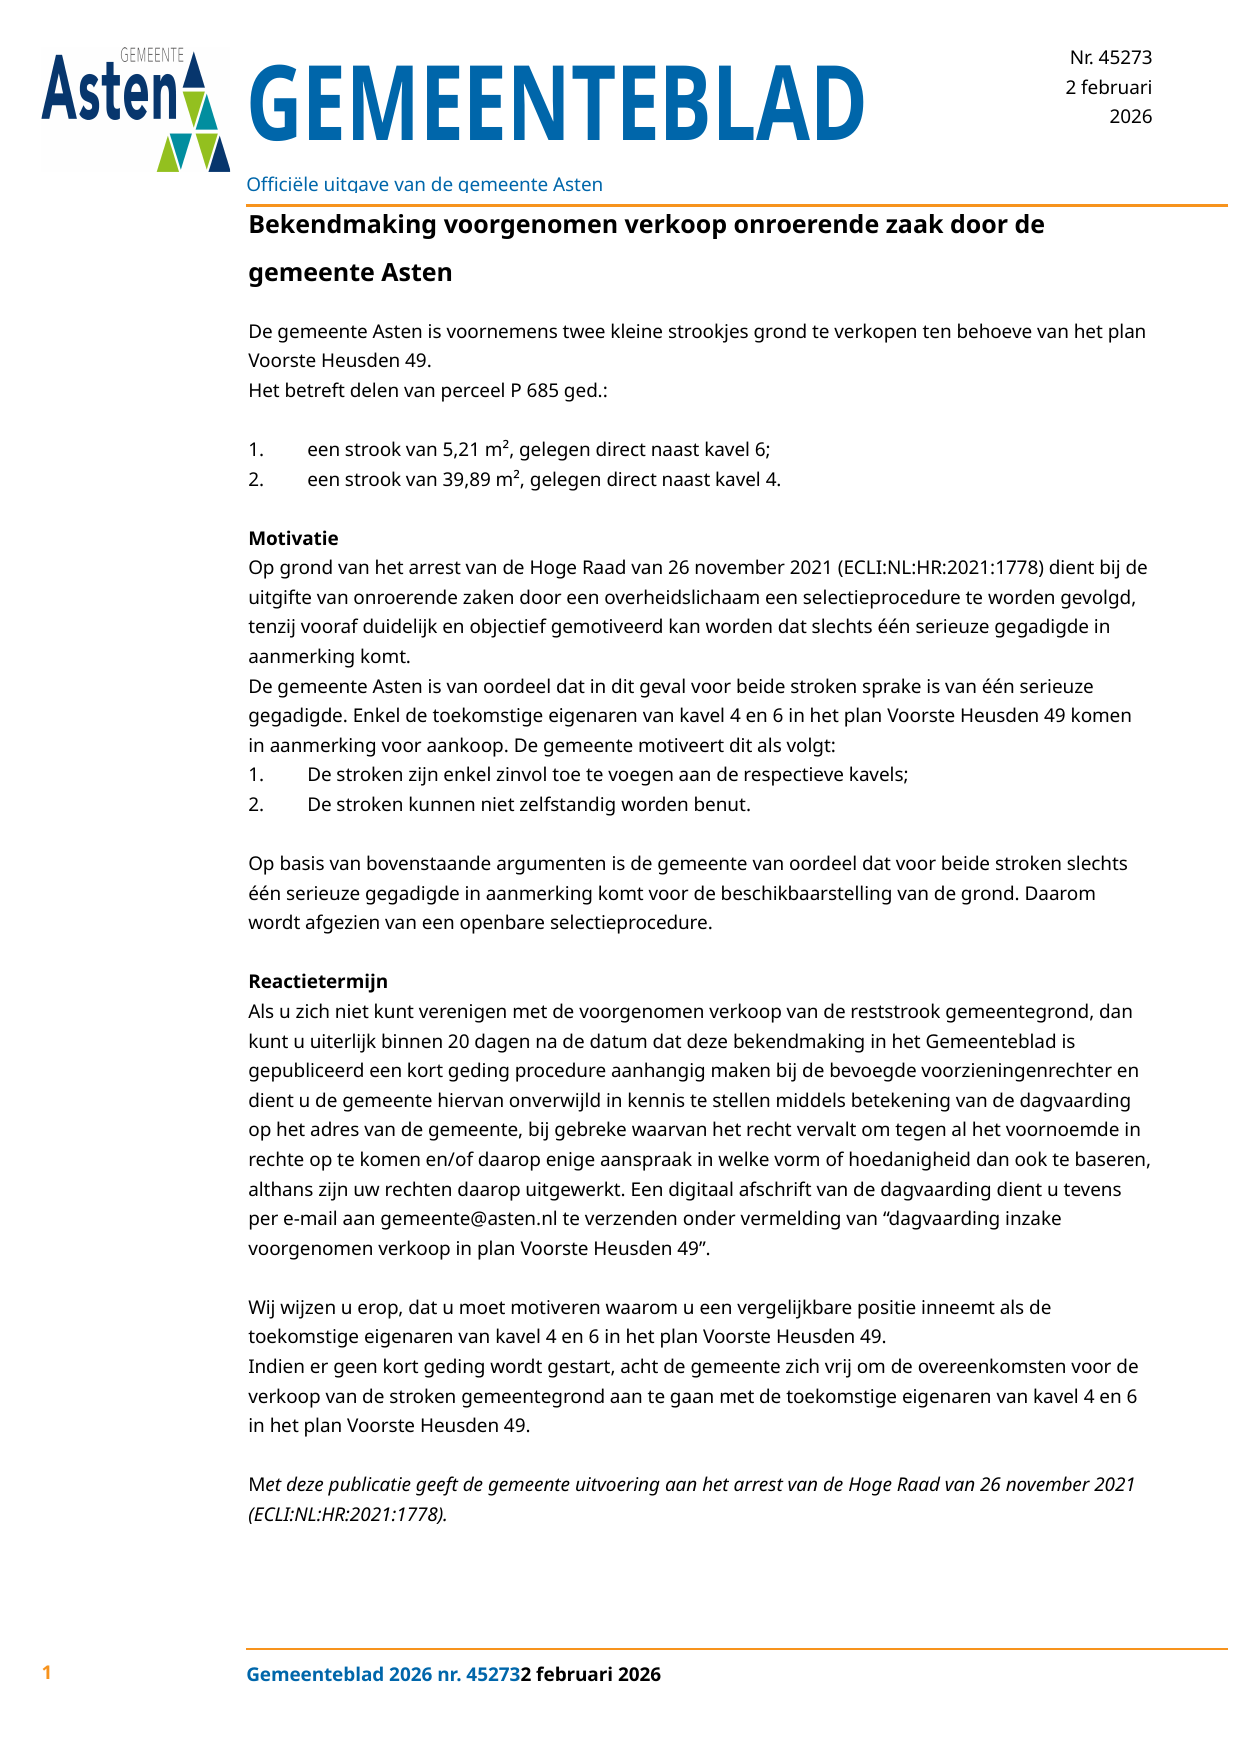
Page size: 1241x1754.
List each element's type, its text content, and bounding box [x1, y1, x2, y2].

list De stroken zijn enkel zinvol toe te voegen aan de respectieve kavels; [248, 762, 1152, 787]
text De gemeente Asten is voornemens twee kleine strookjes grond te verkopen ten behoeve van het plan Voorste Heusden 49. [248, 318, 1152, 373]
text Op grond van het arrest van de Hoge Raad van 26 november 2021 (ECLI:NL:HR:2021:1778) dient bij de uitgifte van onroerende zaken door een overheidslichaam een selectieprocedure te worden gevolgd, tenzij vooraf duidelijk en objectief gemotiveerd kan worden dat slechts één serieuze gegadigde in aanmerking komt. [248, 554, 1152, 669]
text De gemeente Asten is van oordeel dat in dit geval voor beide stroken sprake is van één serieuze gegadigde. Enkel de toekomstige eigenaren van kavel 4 en 6 in het plan Voorste Heusden 49 komen in aanmerking voor aankoop. De gemeente motiveert dit als volgt: [248, 673, 1152, 758]
text Met deze publicatie geeft de gemeente uitvoering aan het arrest van de Hoge Raad van 26 november 2021 (ECLI:NL:HR:2021:1778). [248, 1472, 1152, 1527]
picture [41, 47, 231, 172]
list een strook van 5,21 m², gelegen direct naast kavel 6; [248, 436, 1152, 462]
text Wij wijzen u erop, dat u moet motiveren waarom u een vergelijkbare positie inneemt als de toekomstige eigenaren van kavel 4 en 6 in het plan Voorste Heusden 49. [248, 1294, 1152, 1349]
text Reactietermijn [248, 969, 1152, 994]
list een strook van 39,89 m², gelegen direct naast kavel 4. [248, 466, 1152, 492]
text Bekendmaking voorgenomen verkoop onroerende zaak door de gemeente Asten [248, 207, 1152, 288]
text Motivatie [248, 525, 1152, 551]
text Het betreft delen van perceel P 685 ged.: [248, 377, 1152, 403]
text Op basis van bovenstaande argumenten is de gemeente van oordeel dat voor beide stroken slechts één serieuze gegadigde in aanmerking komt voor de beschikbaarstelling van de grond. Daarom wordt afgezien van een openbare selectieprocedure. [248, 850, 1152, 935]
text Indien er geen kort geding wordt gestart, acht de gemeente zich vrij om de overeenkomsten voor de verkoop van de stroken gemeentegrond aan te gaan met de toekomstige eigenaren van kavel 4 en 6 in het plan Voorste Heusden 49. [248, 1353, 1152, 1438]
list De stroken kunnen niet zelfstandig worden benut. [248, 791, 1152, 817]
text Als u zich niet kunt verenigen met de voorgenomen verkoop van de reststrook gemeentegrond, dan kunt u uiterlijk binnen 20 dagen na de datum dat deze bekendmaking in het Gemeenteblad is gepubliceerd een kort geding procedure aanhangig maken bij de bevoegde voorzieningenrechter en dient u de gemeente hiervan onverwijld in kennis te stellen middels betekening van de dagvaarding op het adres van de gemeente, bij gebreke waarvan het recht vervalt om tegen al het voornoemde in rechte op te komen en/of daarop enige aanspraak in welke vorm of hoedanigheid dan ook te baseren, althans zijn uw rechten daarop uitgewerkt. Een digitaal afschrift van de dagvaarding dient u tevens per e-mail aan gemeente@asten.nl te verzenden onder vermelding van “dagvaarding inzake voorgenomen verkoop in plan Voorste Heusden 49”. [248, 998, 1152, 1261]
